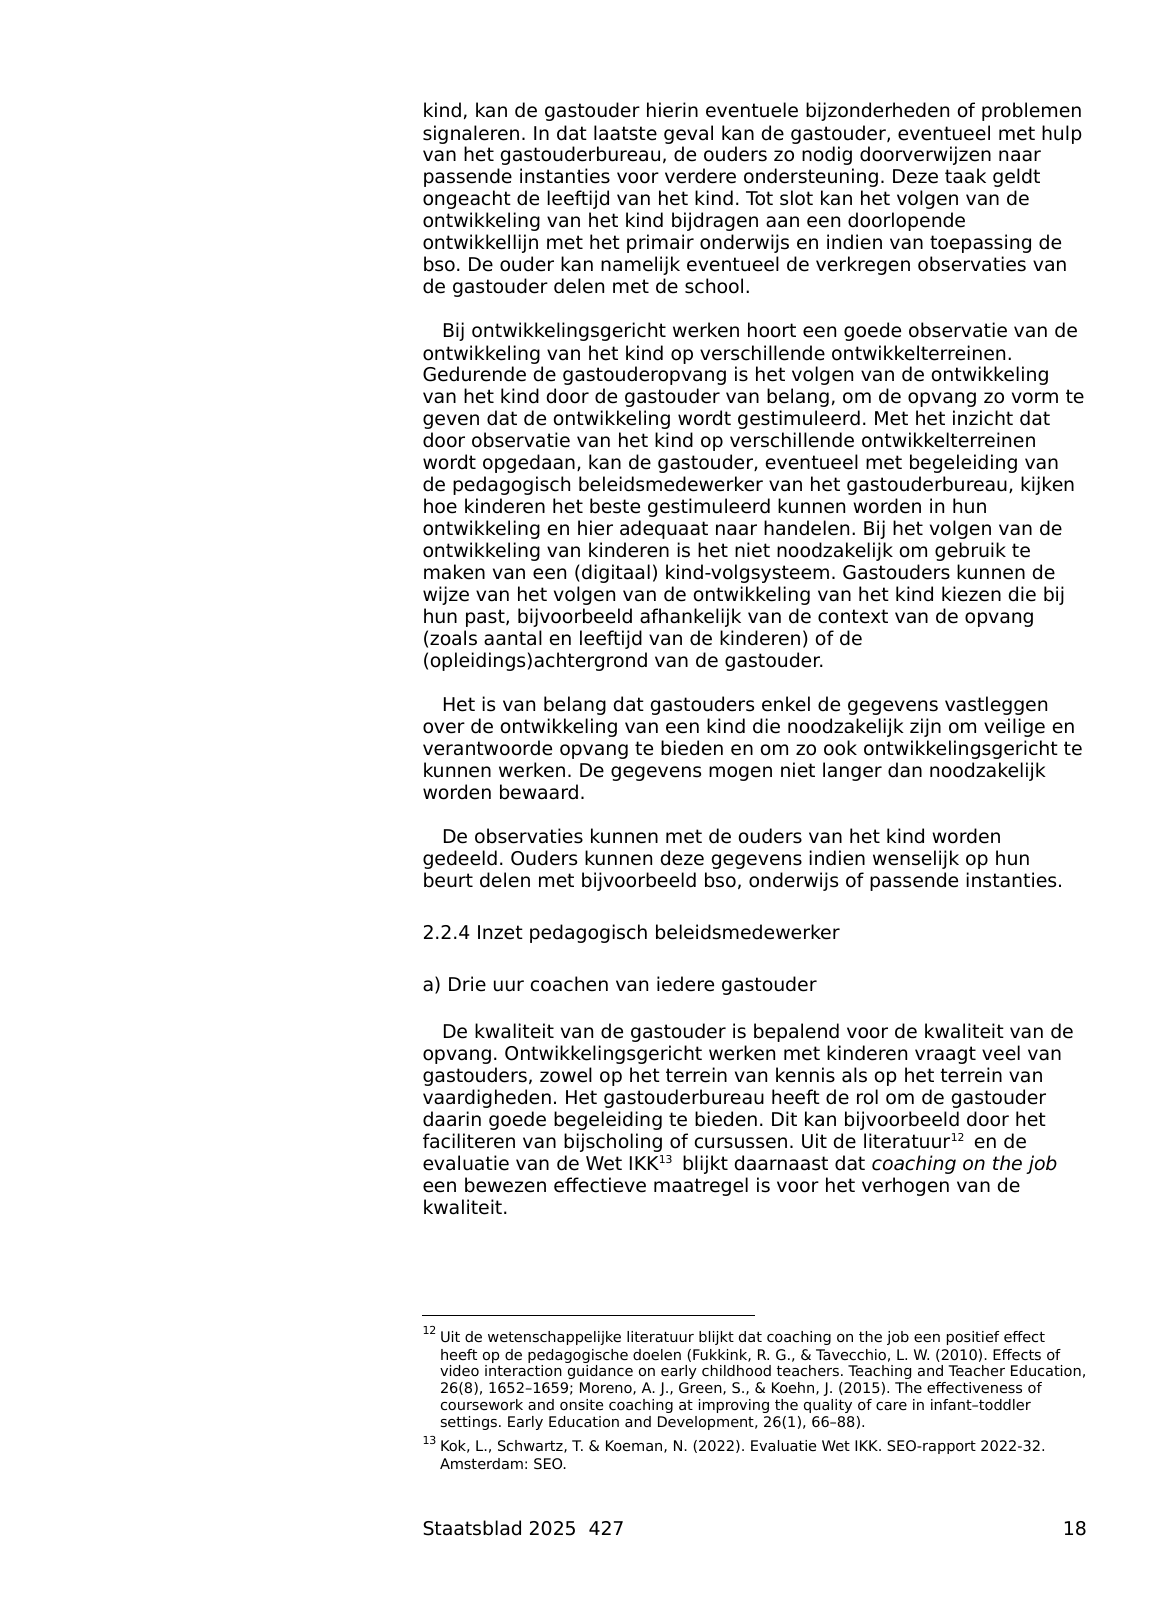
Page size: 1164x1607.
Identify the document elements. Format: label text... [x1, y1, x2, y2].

text Bij ontwikkelingsgericht werken hoort een goede observatie van de ontwikkeling van het kind op verschillende ontwikkelterreinen. Gedurende de gastouderopvang is het volgen van de ontwikkeling van het kind door de gastouder van belang, om de opvang zo vorm te geven dat de ontwikkeling wordt gestimuleerd. Met het inzicht dat door observatie van het kind op verschillende ontwikkelterreinen wordt opgedaan, kan de gastouder, eventueel met begeleiding van de pedagogisch beleidsmedewerker van het gastouderbureau, kijken hoe kinderen het beste gestimuleerd kunnen worden in hun ontwikkeling en hier adequaat naar handelen. Bij het volgen van de ontwikkeling van kinderen is het niet noodzakelijk om gebruik te maken van een (digitaal) kind-volgsysteem. Gastouders kunnen de wijze van het volgen van de ontwikkeling van het kind kiezen die bij hun past, bijvoorbeeld afhankelijk van de context van de opvang (zoals aantal en leeftijd van de kinderen) of de (opleidings)achtergrond van de gastouder. [422, 320, 1087, 672]
subtitle 2.2.4 Inzet pedagogisch beleidsmedewerker [422, 922, 1087, 944]
text Het is van belang dat gastouders enkel de gegevens vastleggen over de ontwikkeling van een kind die noodzakelijk zijn om veilige en verantwoorde opvang te bieden en om zo ook ontwikkelingsgericht te kunnen werken. De gegevens mogen niet langer dan noodzakelijk worden bewaard. [422, 694, 1087, 804]
text De observaties kunnen met de ouders van het kind worden gedeeld. Ouders kunnen deze gegevens indien wenselijk op hun beurt delen met bijvoorbeeld bso, onderwijs of passende instanties. [422, 826, 1087, 892]
text kind, kan de gastouder hierin eventuele bijzonderheden of problemen signaleren. In dat laatste geval kan de gastouder, eventueel met hulp van het gastouderbureau, de ouders zo nodig doorverwijzen naar passende instanties voor verdere ondersteuning. Deze taak geldt ongeacht de leeftijd van het kind. Tot slot kan het volgen van de ontwikkeling van het kind bijdragen aan een doorlopende ontwikkellijn met het primair onderwijs en indien van toepassing de bso. De ouder kan namelijk eventueel de verkregen observaties van de gastouder delen met de school. [422, 100, 1087, 298]
text De kwaliteit van de gastouder is bepalend voor de kwaliteit van de opvang. Ontwikkelingsgericht werken met kinderen vraagt veel van gastouders, zowel op het terrein van kennis als op het terrein van vaardigheden. Het gastouderbureau heeft de rol om de gastouder daarin goede begeleiding te bieden. Dit kan bijvoorbeeld door het faciliteren van bijscholing of cursussen. Uit de literatuur en de evaluatie van de Wet IKK blijkt daarnaast dat coaching on the job een bewezen effectieve maatregel is voor het verhogen van de kwaliteit. [422, 1021, 1087, 1219]
text Uit de wetenschappelijke literatuur blijkt dat coaching on the job een positief effect heeft op de pedagogische doelen (Fukkink, R. G., & Tavecchio, L. W. (2010). Effects of video interaction guidance on early childhood teachers. Teaching and Teacher Education, 26(8), 1652–1659; Moreno, A. J., Green, S., & Koehn, J. (2015). The effectiveness of coursework and onsite coaching at improving the quality of care in infant–toddler settings. Early Education and Development, 26(1), 66–88). [422, 1324, 1087, 1431]
subtitle a) Drie uur coachen van iedere gastouder [422, 974, 1087, 996]
text Kok, L., Schwartz, T. & Koeman, N. (2022). Evaluatie Wet IKK. SEO-rapport 2022-32. Amsterdam: SEO. [422, 1434, 1087, 1473]
